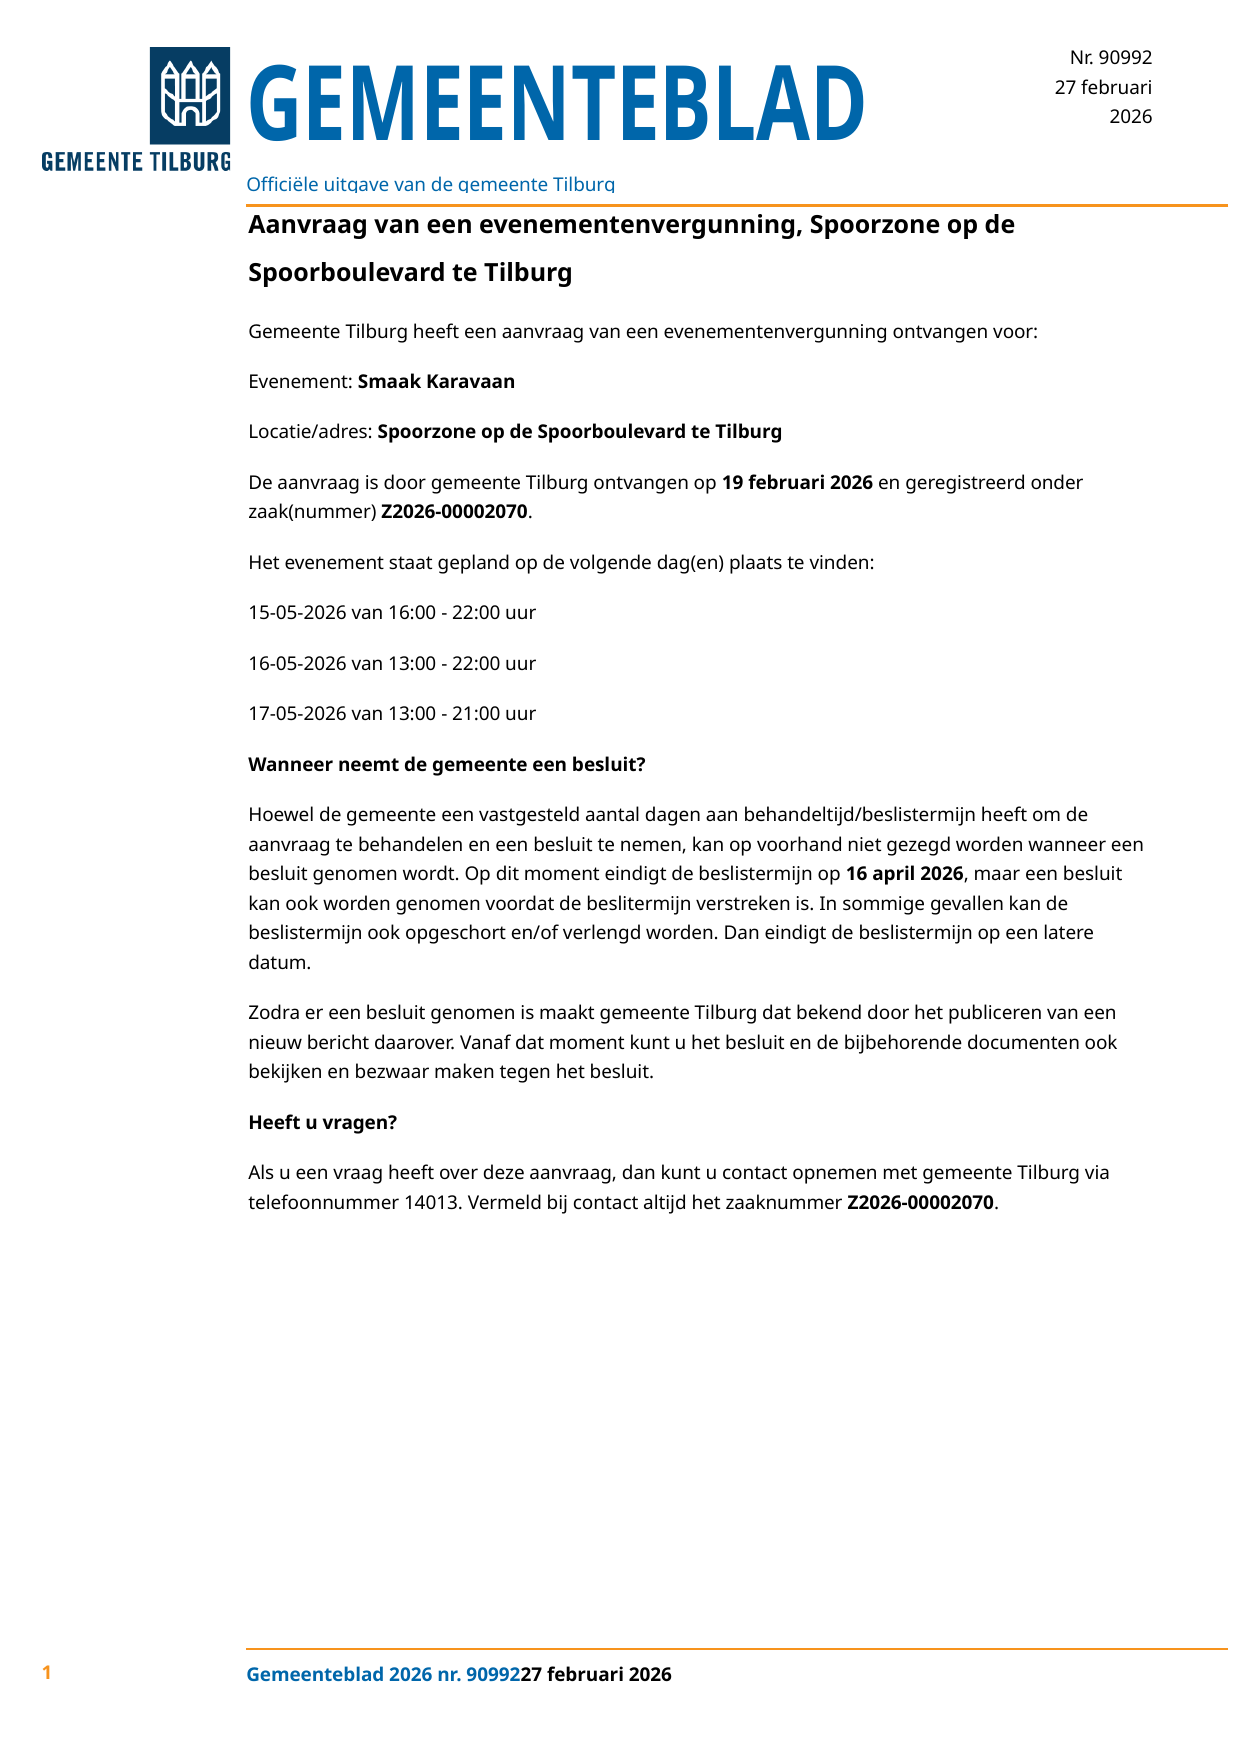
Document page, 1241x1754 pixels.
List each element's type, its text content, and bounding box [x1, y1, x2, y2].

text Aanvraag van een evenementenvergunning, Spoorzone op de Spoorboulevard te Tilburg [248, 207, 1152, 288]
text Als u een vraag heeft over deze aanvraag, dan kunt u contact opnemen met gemeente Tilburg via telefoonnummer 14013. Vermeld bij contact altijd het zaaknummer Z2026-00002070. [248, 1159, 1152, 1215]
text 16-05-2026 van 13:00 - 22:00 uur [248, 650, 1152, 676]
text Heeft u vragen? [248, 1109, 1152, 1135]
text Locatie/adres: Spoorzone op de Spoorboulevard te Tilburg [248, 419, 1152, 444]
text Hoewel de gemeente een vastgesteld aantal dagen aan behandeltijd/beslistermijn heeft om de aanvraag te behandelen en een besluit te nemen, kan op voorhand niet gezegd worden wanneer een besluit genomen wordt. Op dit moment eindigt de beslistermijn op 16 april 2026, maar een besluit kan ook worden genomen voordat de beslitermijn verstreken is. In sommige gevallen kan de beslistermijn ook opgeschort en/of verlengd worden. Dan eindigt de beslistermijn op een latere datum. [248, 801, 1152, 975]
text 15-05-2026 van 16:00 - 22:00 uur [248, 599, 1152, 625]
text 17-05-2026 van 13:00 - 21:00 uur [248, 700, 1152, 726]
text Wanneer neemt de gemeente een besluit? [248, 751, 1152, 777]
text Het evenement staat gepland op de volgende dag(en) plaats te vinden: [248, 549, 1152, 575]
text Zodra er een besluit genomen is maakt gemeente Tilburg dat bekend door het publiceren van een nieuw bericht daarover. Vanaf dat moment kunt u het besluit en de bijbehorende documenten ook bekijken en bezwaar maken tegen het besluit. [248, 999, 1152, 1084]
text Gemeente Tilburg heeft een aanvraag van een evenementenvergunning ontvangen voor: [248, 318, 1152, 344]
picture [41, 47, 231, 172]
text De aanvraag is door gemeente Tilburg ontvangen op 19 februari 2026 en geregistreerd onder zaak(nummer) Z2026-00002070. [248, 469, 1152, 524]
text Evenement: Smaak Karavaan [248, 368, 1152, 394]
